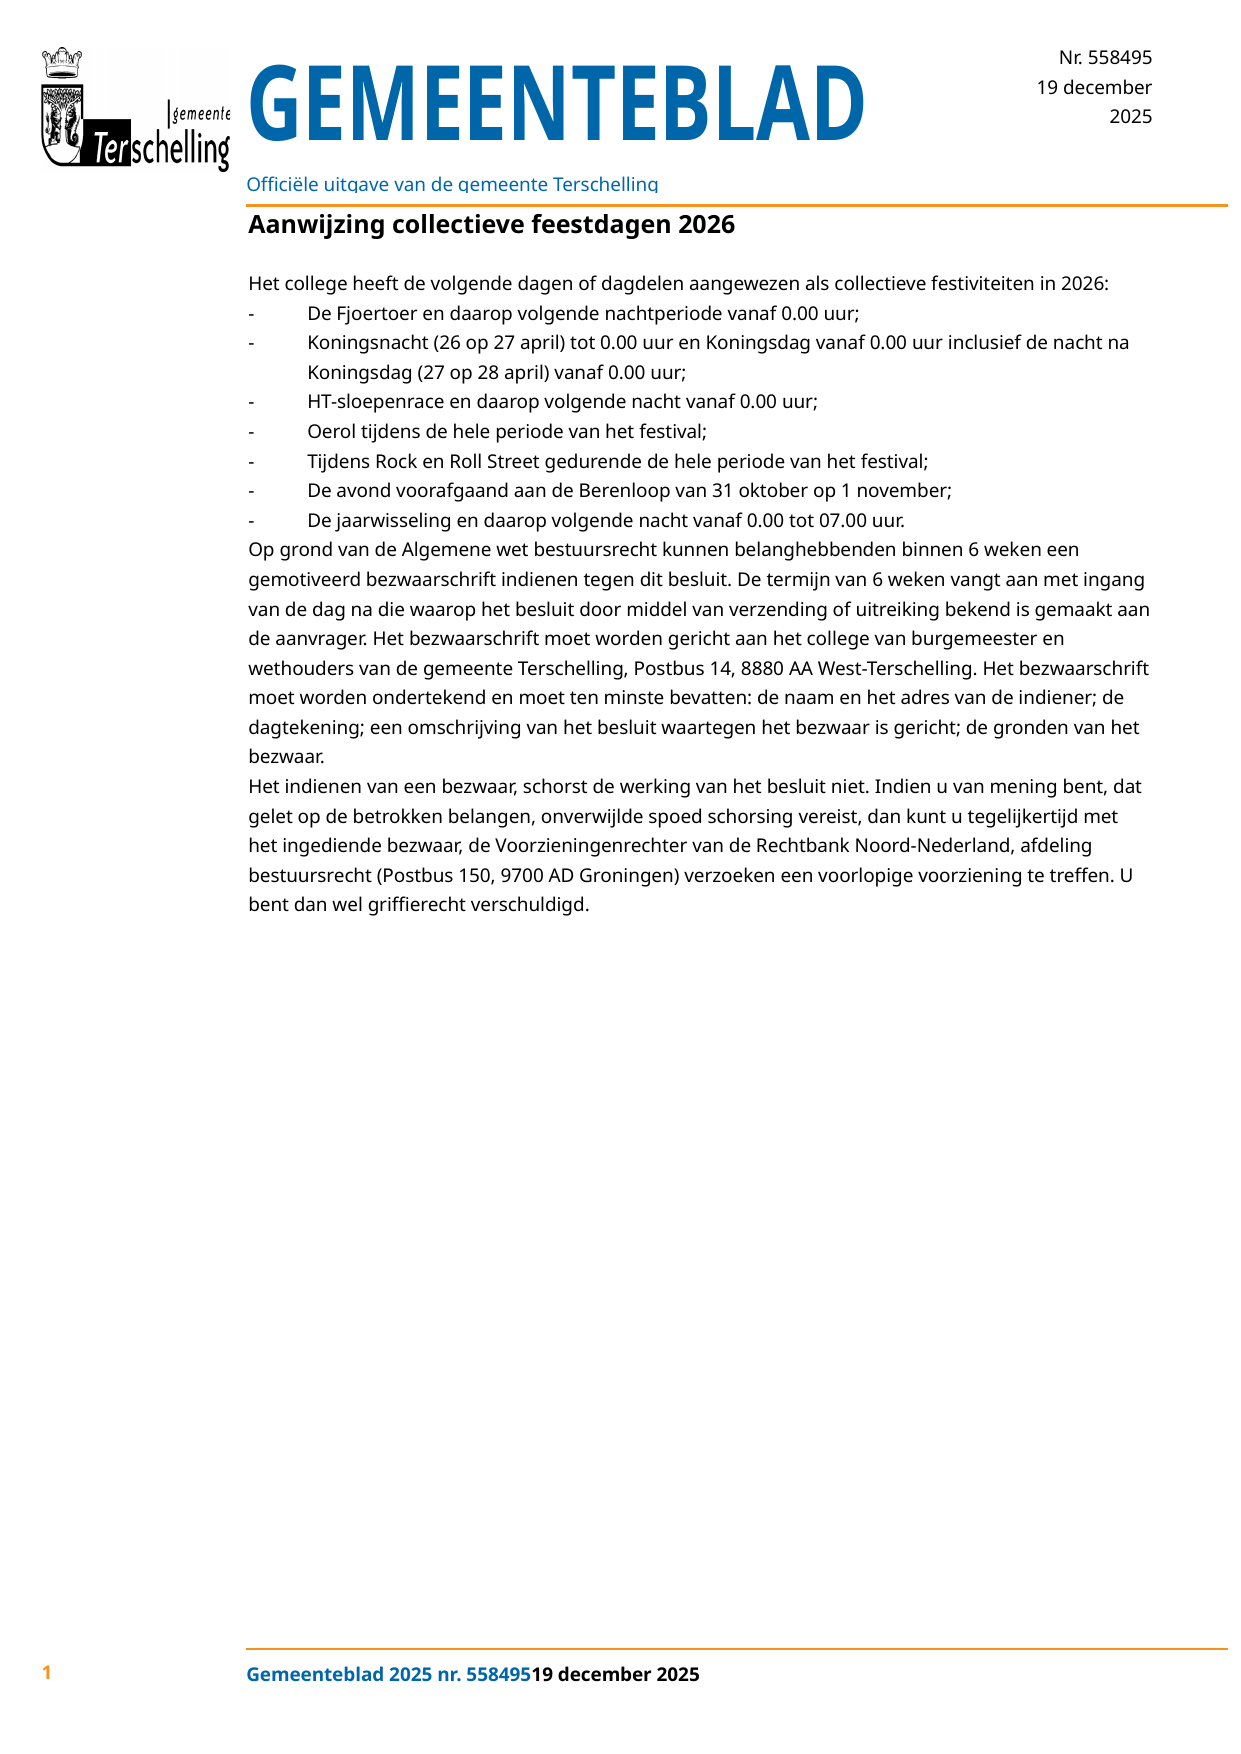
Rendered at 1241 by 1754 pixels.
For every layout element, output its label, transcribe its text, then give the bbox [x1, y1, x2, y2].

list De Fjoertoer en daarop volgende nachtperiode vanaf 0.00 uur; [248, 300, 1152, 326]
list De jaarwisseling en daarop volgende nacht vanaf 0.00 tot 07.00 uur. [248, 507, 1152, 533]
text Het indienen van een bezwaar, schorst de werking van het besluit niet. Indien u van mening bent, dat gelet op de betrokken belangen, onverwijlde spoed schorsing vereist, dan kunt u tegelijkertijd met het ingediende bezwaar, de Voorzieningenrechter van de Rechtbank Noord-Nederland, afdeling bestuursrecht (Postbus 150, 9700 AD Groningen) verzoeken een voorlopige voorziening te treffen. U bent dan wel griffierecht verschuldigd. [248, 773, 1152, 917]
list Tijdens Rock en Roll Street gedurende de hele periode van het festival; [248, 448, 1152, 473]
list De avond voorafgaand aan de Berenloop van 31 oktober op 1 november; [248, 477, 1152, 503]
picture [41, 47, 231, 172]
text Aanwijzing collectieve feestdagen 2026 [248, 207, 1152, 241]
list HT-sloepenrace en daarop volgende nacht vanaf 0.00 uur; [248, 389, 1152, 414]
text Op grond van de Algemene wet bestuursrecht kunnen belanghebbenden binnen 6 weken een gemotiveerd bezwaarschrift indienen tegen dit besluit. De termijn van 6 weken vangt aan met ingang van de dag na die waarop het besluit door middel van verzending of uitreiking bekend is gemaakt aan de aanvrager. Het bezwaarschrift moet worden gericht aan het college van burgemeester en wethouders van de gemeente Terschelling, Postbus 14, 8880 AA West-Terschelling. Het bezwaarschrift moet worden ondertekend en moet ten minste bevatten: de naam en het adres van de indiener; de dagtekening; een omschrijving van het besluit waartegen het bezwaar is gericht; de gronden van het bezwaar. [248, 537, 1152, 769]
text Het college heeft de volgende dagen of dagdelen aangewezen als collectieve festiviteiten in 2026: [248, 270, 1152, 296]
list Oerol tijdens de hele periode van het festival; [248, 418, 1152, 444]
list Koningsnacht (26 op 27 april) tot 0.00 uur en Koningsdag vanaf 0.00 uur inclusief de nacht na Koningsdag (27 op 28 april) vanaf 0.00 uur; [248, 329, 1152, 385]
